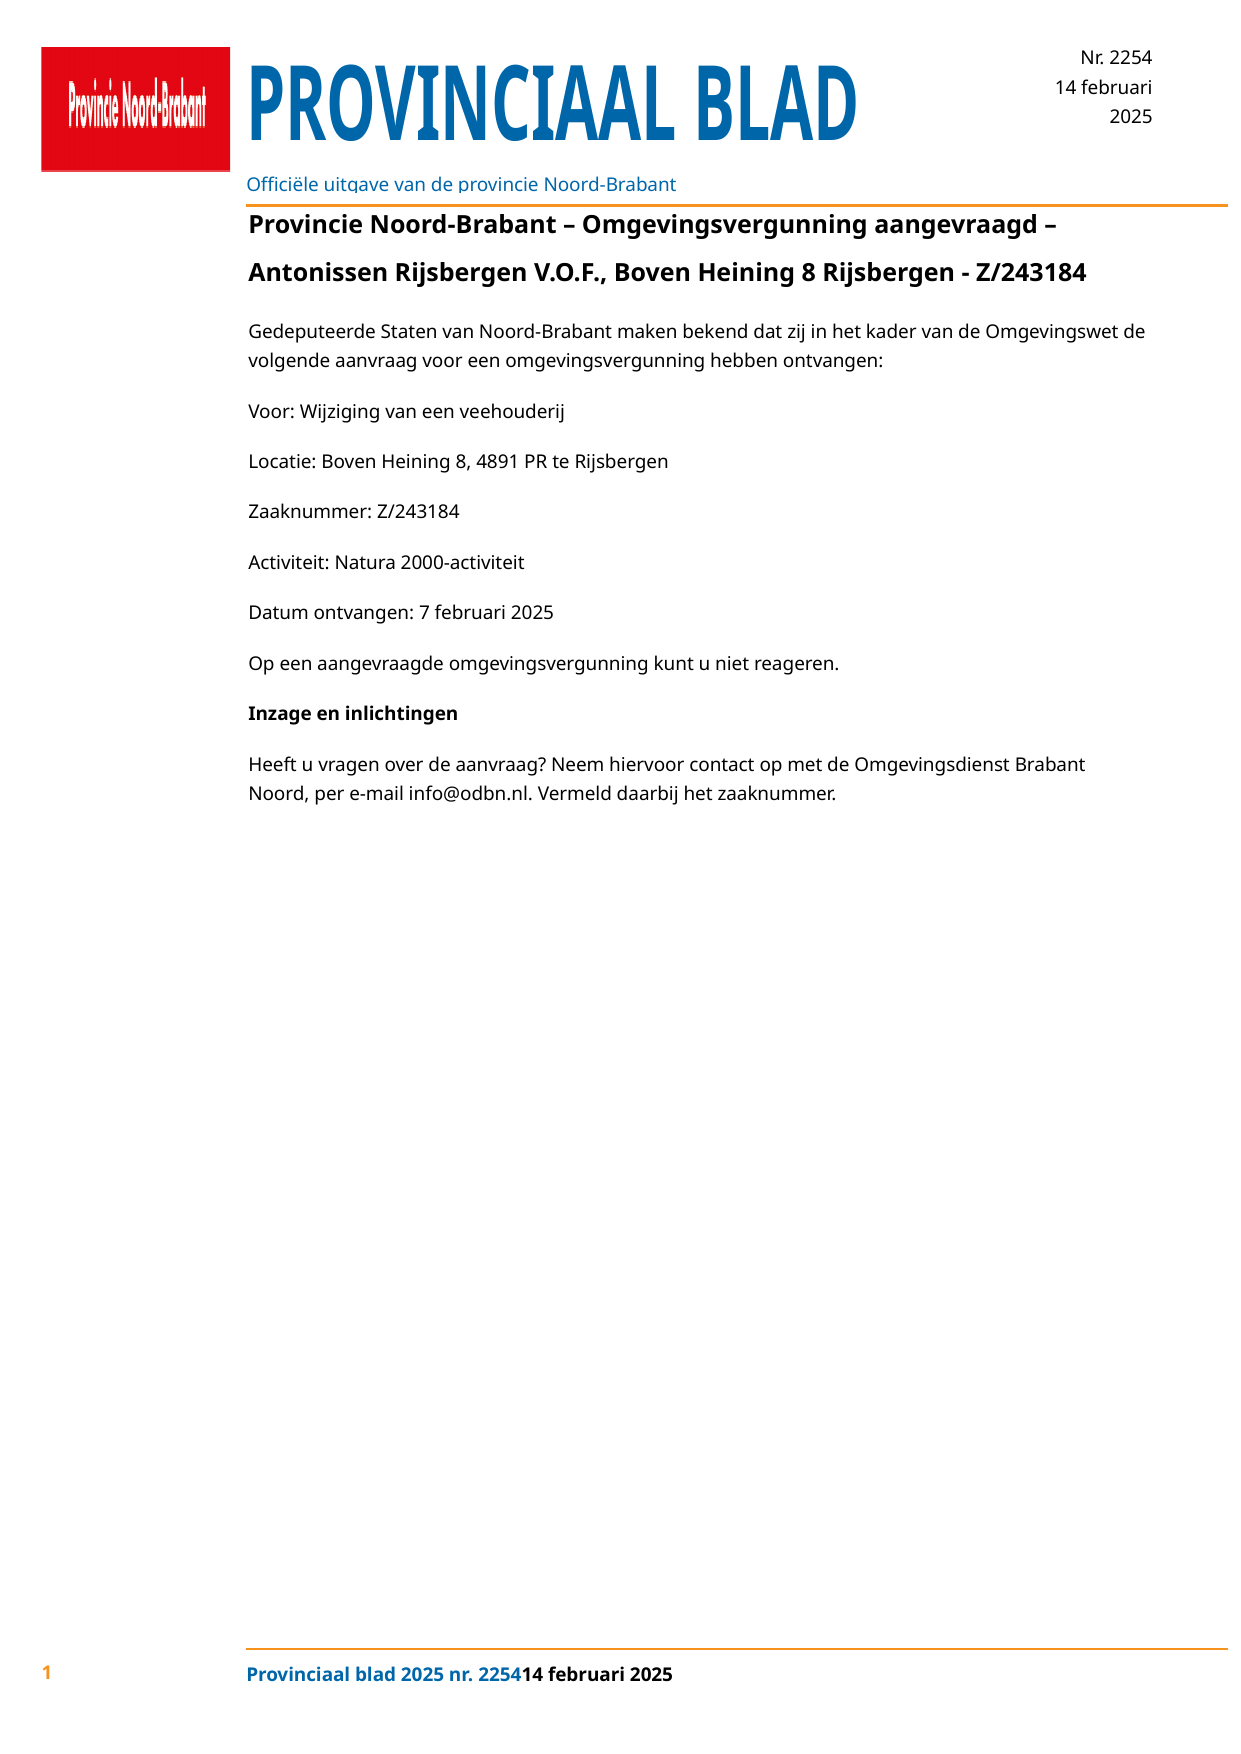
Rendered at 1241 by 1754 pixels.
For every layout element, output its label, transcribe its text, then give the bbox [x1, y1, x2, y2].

text Datum ontvangen: 7 februari 2025 [248, 599, 1152, 625]
text Gedeputeerde Staten van Noord-Brabant maken bekend dat zij in het kader van de Omgevingswet de volgende aanvraag voor een omgevingsvergunning hebben ontvangen: [248, 318, 1152, 373]
picture [41, 47, 231, 172]
text Locatie: Boven Heining 8, 4891 PR te Rijsbergen [248, 448, 1152, 474]
text Voor: Wijziging van een veehouderij [248, 398, 1152, 424]
text Op een aangevraagde omgevingsvergunning kunt u niet reageren. [248, 650, 1152, 676]
text Activiteit: Natura 2000-activiteit [248, 549, 1152, 575]
text Inzage en inlichtingen [248, 700, 1152, 726]
text Zaaknummer: Z/243184 [248, 499, 1152, 524]
text Provincie Noord-Brabant – Omgevingsvergunning aangevraagd – Antonissen Rijsbergen V.O.F., Boven Heining 8 Rijsbergen - Z/243184 [248, 207, 1152, 288]
text Heeft u vragen over de aanvraag? Neem hiervoor contact op met de Omgevingsdienst Brabant Noord, per e-mail info@odbn.nl. Vermeld daarbij het zaaknummer. [248, 751, 1152, 806]
